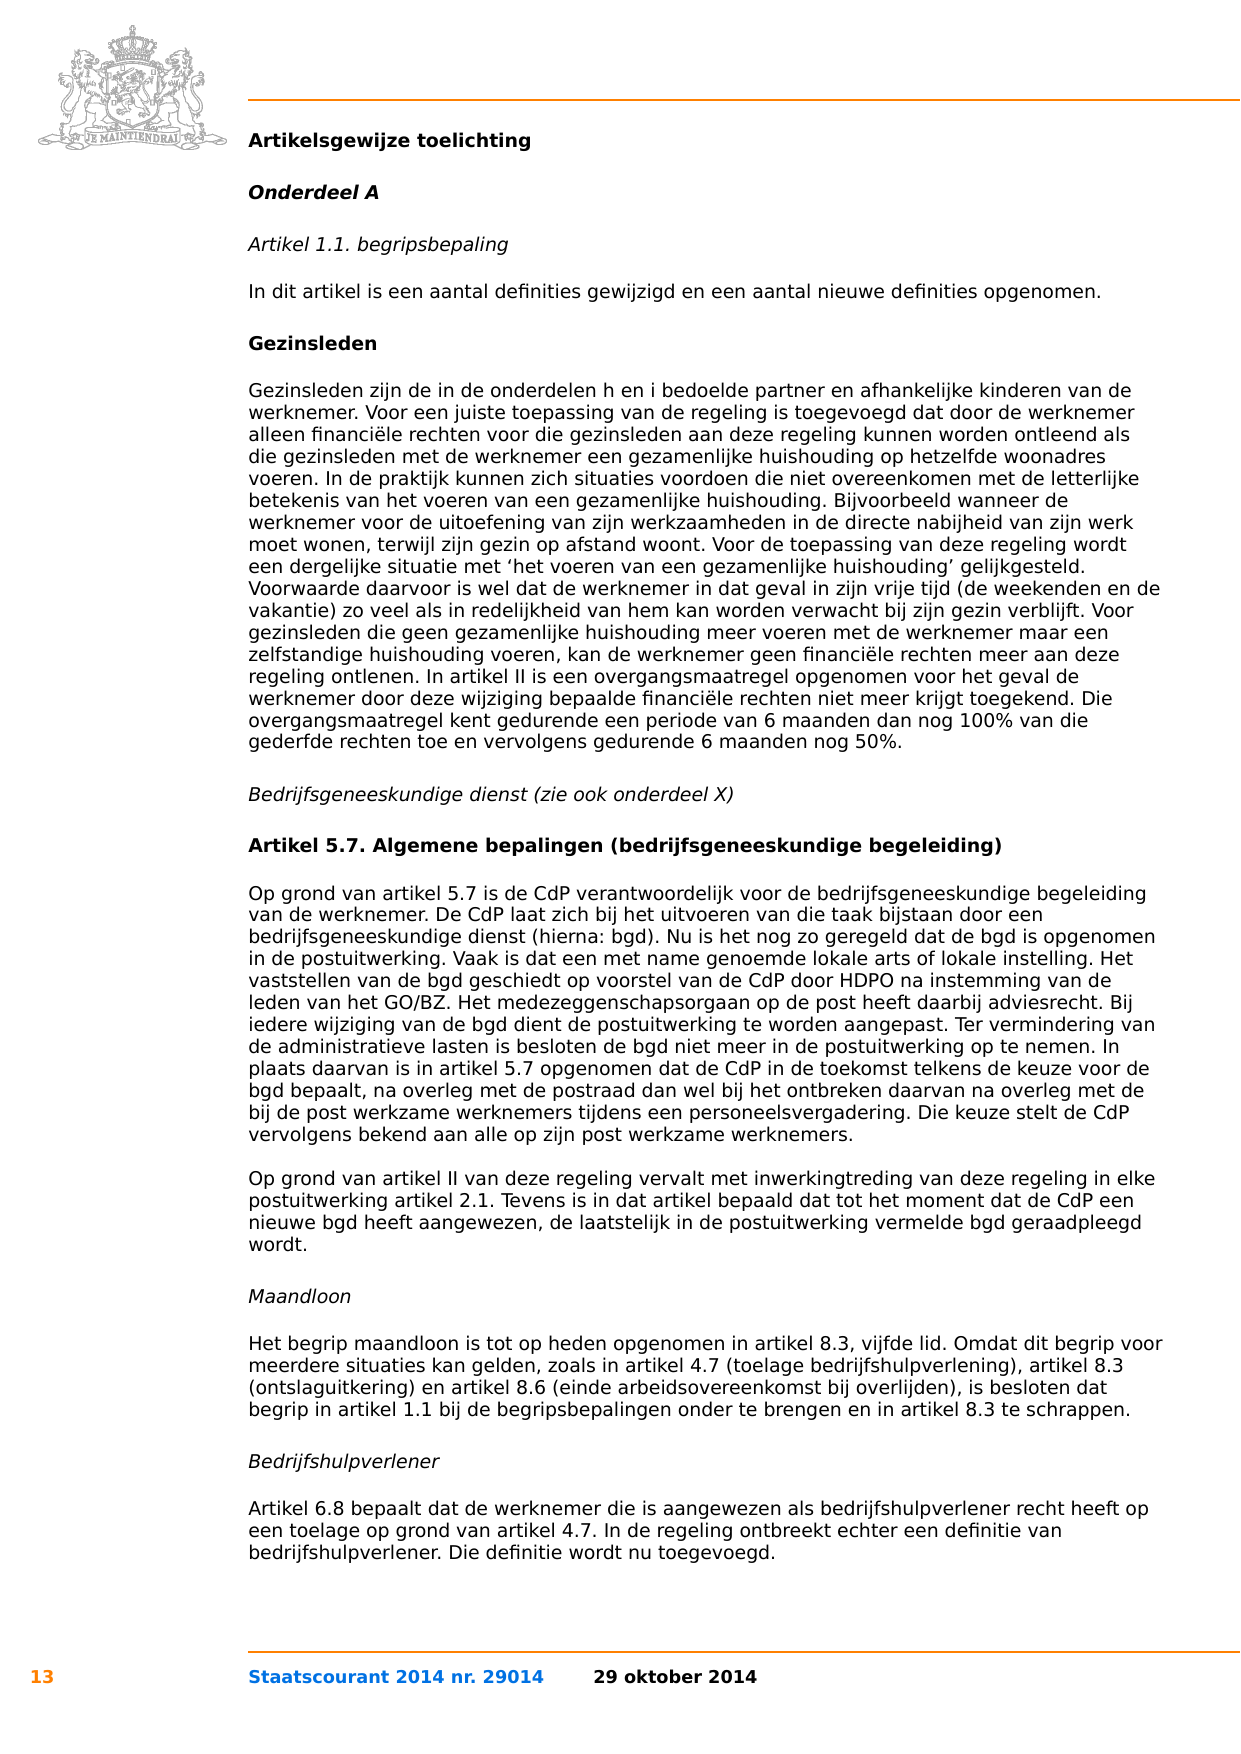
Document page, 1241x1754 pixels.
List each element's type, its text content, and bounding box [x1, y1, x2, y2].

subtitle Gezinsleden [248, 333, 1163, 355]
text Op grond van artikel 5.7 is de CdP verantwoordelijk voor de bedrijfsgeneeskundige begeleiding van de werknemer. De CdP laat zich bij het uitvoeren van die taak bijstaan door een bedrijfsgeneeskundige dienst (hierna: bgd). Nu is het nog zo geregeld dat de bgd is opgenomen in de postuitwerking. Vaak is dat een met name genoemde lokale arts of lokale instelling. Het vaststellen van de bgd geschiedt op voorstel van de CdP door HDPO na instemming van de leden van het GO/BZ. Het medezeggenschapsorgaan op de post heeft daarbij adviesrecht. Bij iedere wijziging van de bgd dient de postuitwerking te worden aangepast. Ter vermindering van de administratieve lasten is besloten de bgd niet meer in de postuitwerking op te nemen. In plaats daarvan is in artikel 5.7 opgenomen dat de CdP in de toekomst telkens de keuze voor de bgd bepaalt, na overleg met de postraad dan wel bij het ontbreken daarvan na overleg met de bij de post werkzame werknemers tijdens een personeelsvergadering. Die keuze stelt de CdP vervolgens bekend aan alle op zijn post werkzame werknemers. [248, 882, 1163, 1146]
picture [38, 25, 227, 150]
subtitle Bedrijfsgeneeskundige dienst (zie ook onderdeel X) [248, 783, 1163, 805]
text Op grond van artikel II van deze regeling vervalt met inwerkingtreding van deze regeling in elke postuitwerking artikel 2.1. Tevens is in dat artikel bepaald dat tot het moment dat de CdP een nieuwe bgd heeft aangewezen, de laatstelijk in de postuitwerking vermelde bgd geraadpleegd wordt. [248, 1168, 1163, 1256]
text Het begrip maandloon is tot op heden opgenomen in artikel 8.3, vijfde lid. Omdat dit begrip voor meerdere situaties kan gelden, zoals in artikel 4.7 (toelage bedrijfshulpverlening), artikel 8.3 (ontslaguitkering) en artikel 8.6 (einde arbeidsovereenkomst bij overlijden), is besloten dat begrip in artikel 1.1 bij de begripsbepalingen onder te brengen en in artikel 8.3 te schrappen. [248, 1333, 1163, 1421]
subtitle Bedrijfshulpverlener [248, 1451, 1163, 1473]
subtitle Onderdeel A [248, 182, 1163, 204]
subtitle Artikelsgewijze toelichting [248, 130, 1163, 152]
subtitle Maandloon [248, 1286, 1163, 1308]
text In dit artikel is een aantal definities gewijzigd en een aantal nieuwe definities opgenomen. [248, 281, 1163, 303]
subtitle Artikel 5.7. Algemene bepalingen (bedrijfsgeneeskundige begeleiding) [248, 835, 1163, 857]
text Artikel 6.8 bepaalt dat de werknemer die is aangewezen als bedrijfshulpverlener recht heeft op een toelage op grond van artikel 4.7. In de regeling ontbreekt echter een definitie van bedrijfshulpverlener. Die definitie wordt nu toegevoegd. [248, 1498, 1163, 1564]
text Gezinsleden zijn de in de onderdelen h en i bedoelde partner en afhankelijke kinderen van de werknemer. Voor een juiste toepassing van de regeling is toegevoegd dat door de werknemer alleen financiële rechten voor die gezinsleden aan deze regeling kunnen worden ontleend als die gezinsleden met de werknemer een gezamenlijke huishouding op hetzelfde woonadres voeren. In de praktijk kunnen zich situaties voordoen die niet overeenkomen met de letterlijke betekenis van het voeren van een gezamenlijke huishouding. Bijvoorbeeld wanneer de werknemer voor de uitoefening van zijn werkzaamheden in de directe nabijheid van zijn werk moet wonen, terwijl zijn gezin op afstand woont. Voor de toepassing van deze regeling wordt een dergelijke situatie met ‘het voeren van een gezamenlijke huishouding’ gelijkgesteld. Voorwaarde daarvoor is wel dat de werknemer in dat geval in zijn vrije tijd (de weekenden en de vakantie) zo veel als in redelijkheid van hem kan worden verwacht bij zijn gezin verblijft. Voor gezinsleden die geen gezamenlijke huishouding meer voeren met de werknemer maar een zelfstandige huishouding voeren, kan de werknemer geen financiële rechten meer aan deze regeling ontlenen. In artikel II is een overgangsmaatregel opgenomen voor het geval de werknemer door deze wijziging bepaalde financiële rechten niet meer krijgt toegekend. Die overgangsmaatregel kent gedurende een periode van 6 maanden dan nog 100% van die gederfde rechten toe en vervolgens gedurende 6 maanden nog 50%. [248, 380, 1163, 753]
subtitle Artikel 1.1. begripsbepaling [248, 234, 1163, 256]
